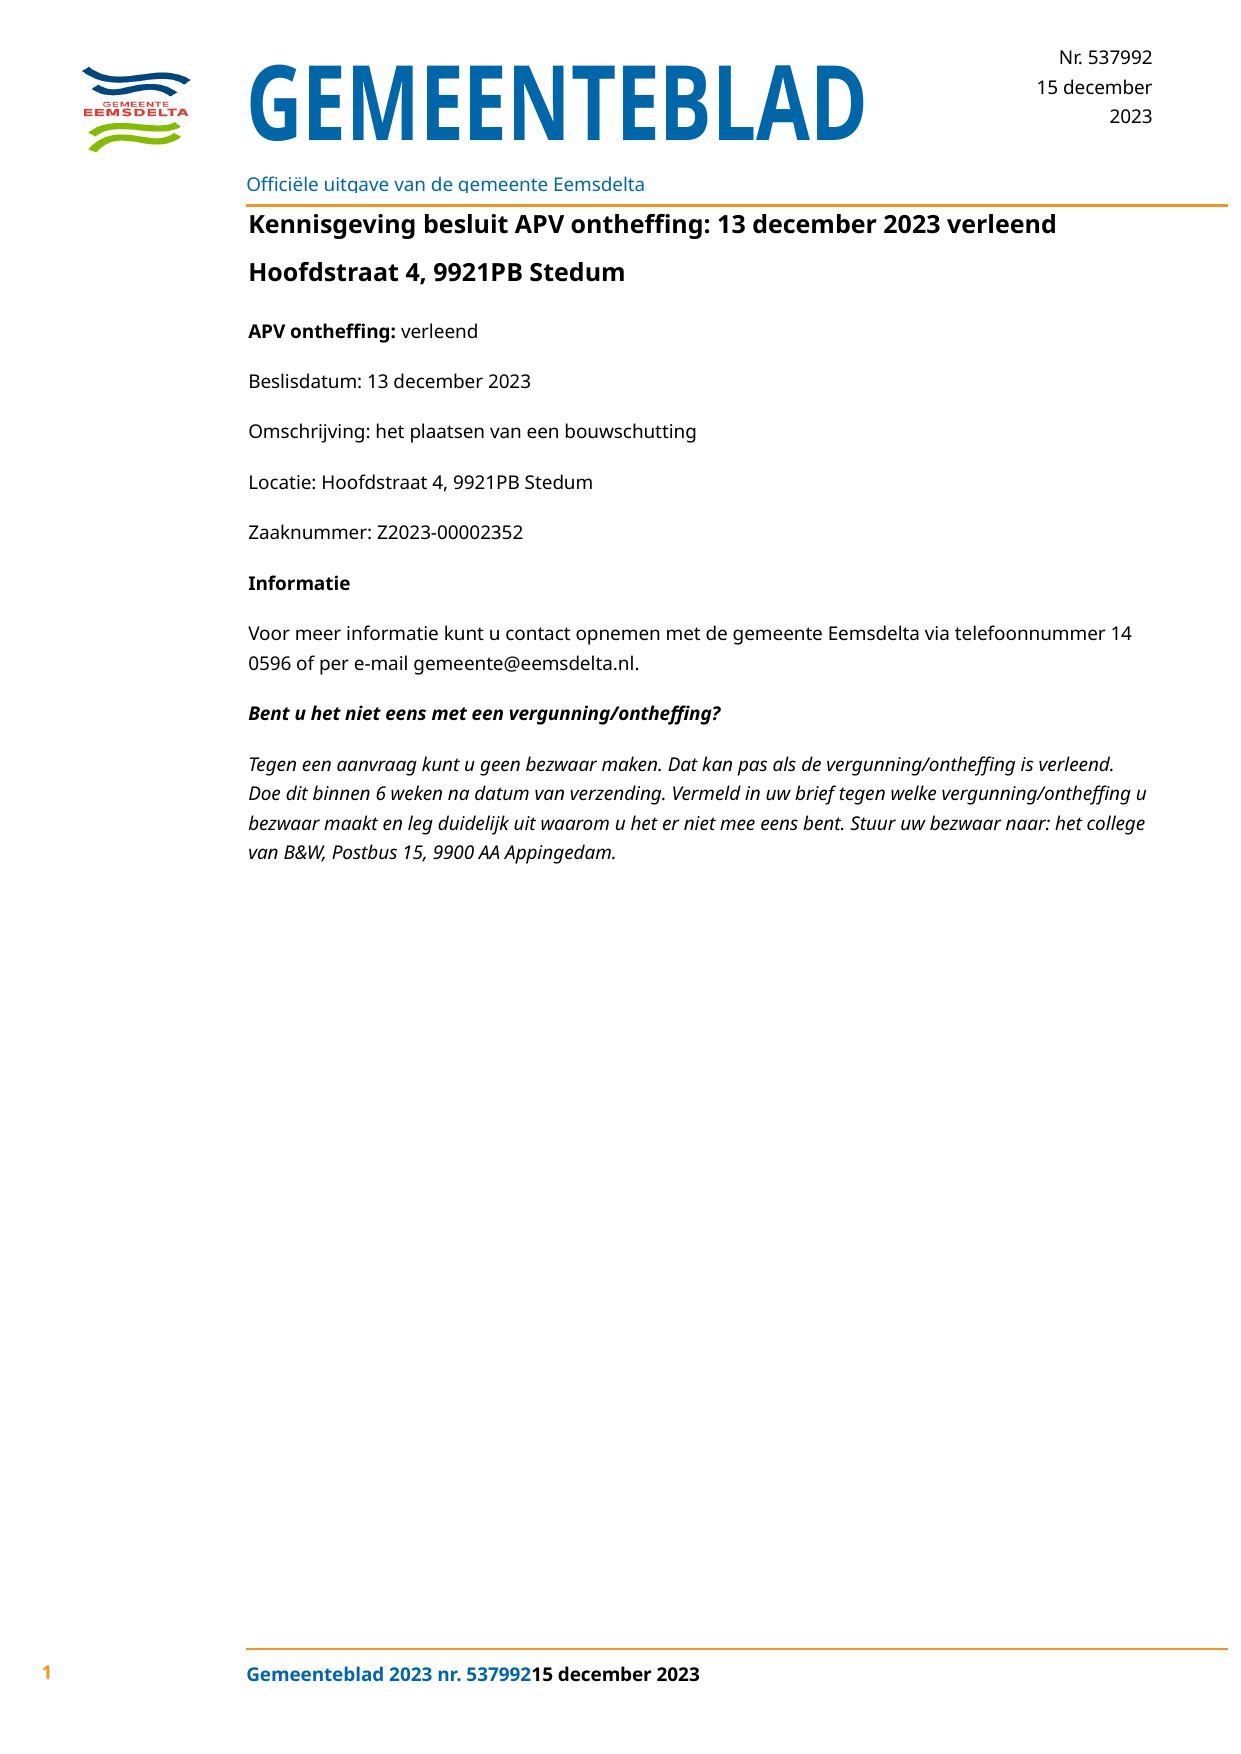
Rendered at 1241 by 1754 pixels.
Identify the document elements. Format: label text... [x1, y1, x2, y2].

text Locatie: Hoofdstraat 4, 9921PB Stedum [248, 469, 1152, 495]
text Tegen een aanvraag kunt u geen bezwaar maken. Dat kan pas als de vergunning/ontheffing is verleend. Doe dit binnen 6 weken na datum van verzending. Vermeld in uw brief tegen welke vergunning/ontheffing u bezwaar maakt en leg duidelijk uit waarom u het er niet mee eens bent. Stuur uw bezwaar naar: het college van B&W, Postbus 15, 9900 AA Appingedam. [248, 751, 1152, 865]
text Omschrijving: het plaatsen van een bouwschutting [248, 419, 1152, 444]
picture [41, 47, 231, 172]
text Informatie [248, 570, 1152, 596]
text Bent u het niet eens met een vergunning/ontheffing? [248, 700, 1152, 726]
text Beslisdatum: 13 december 2023 [248, 368, 1152, 394]
text Kennisgeving besluit APV ontheffing: 13 december 2023 verleend Hoofdstraat 4, 9921PB Stedum [248, 207, 1152, 288]
text Voor meer informatie kunt u contact opnemen met de gemeente Eemsdelta via telefoonnummer 14 0596 of per e-mail gemeente@eemsdelta.nl. [248, 620, 1152, 676]
text APV ontheffing: verleend [248, 318, 1152, 344]
text Zaaknummer: Z2023-00002352 [248, 519, 1152, 545]
